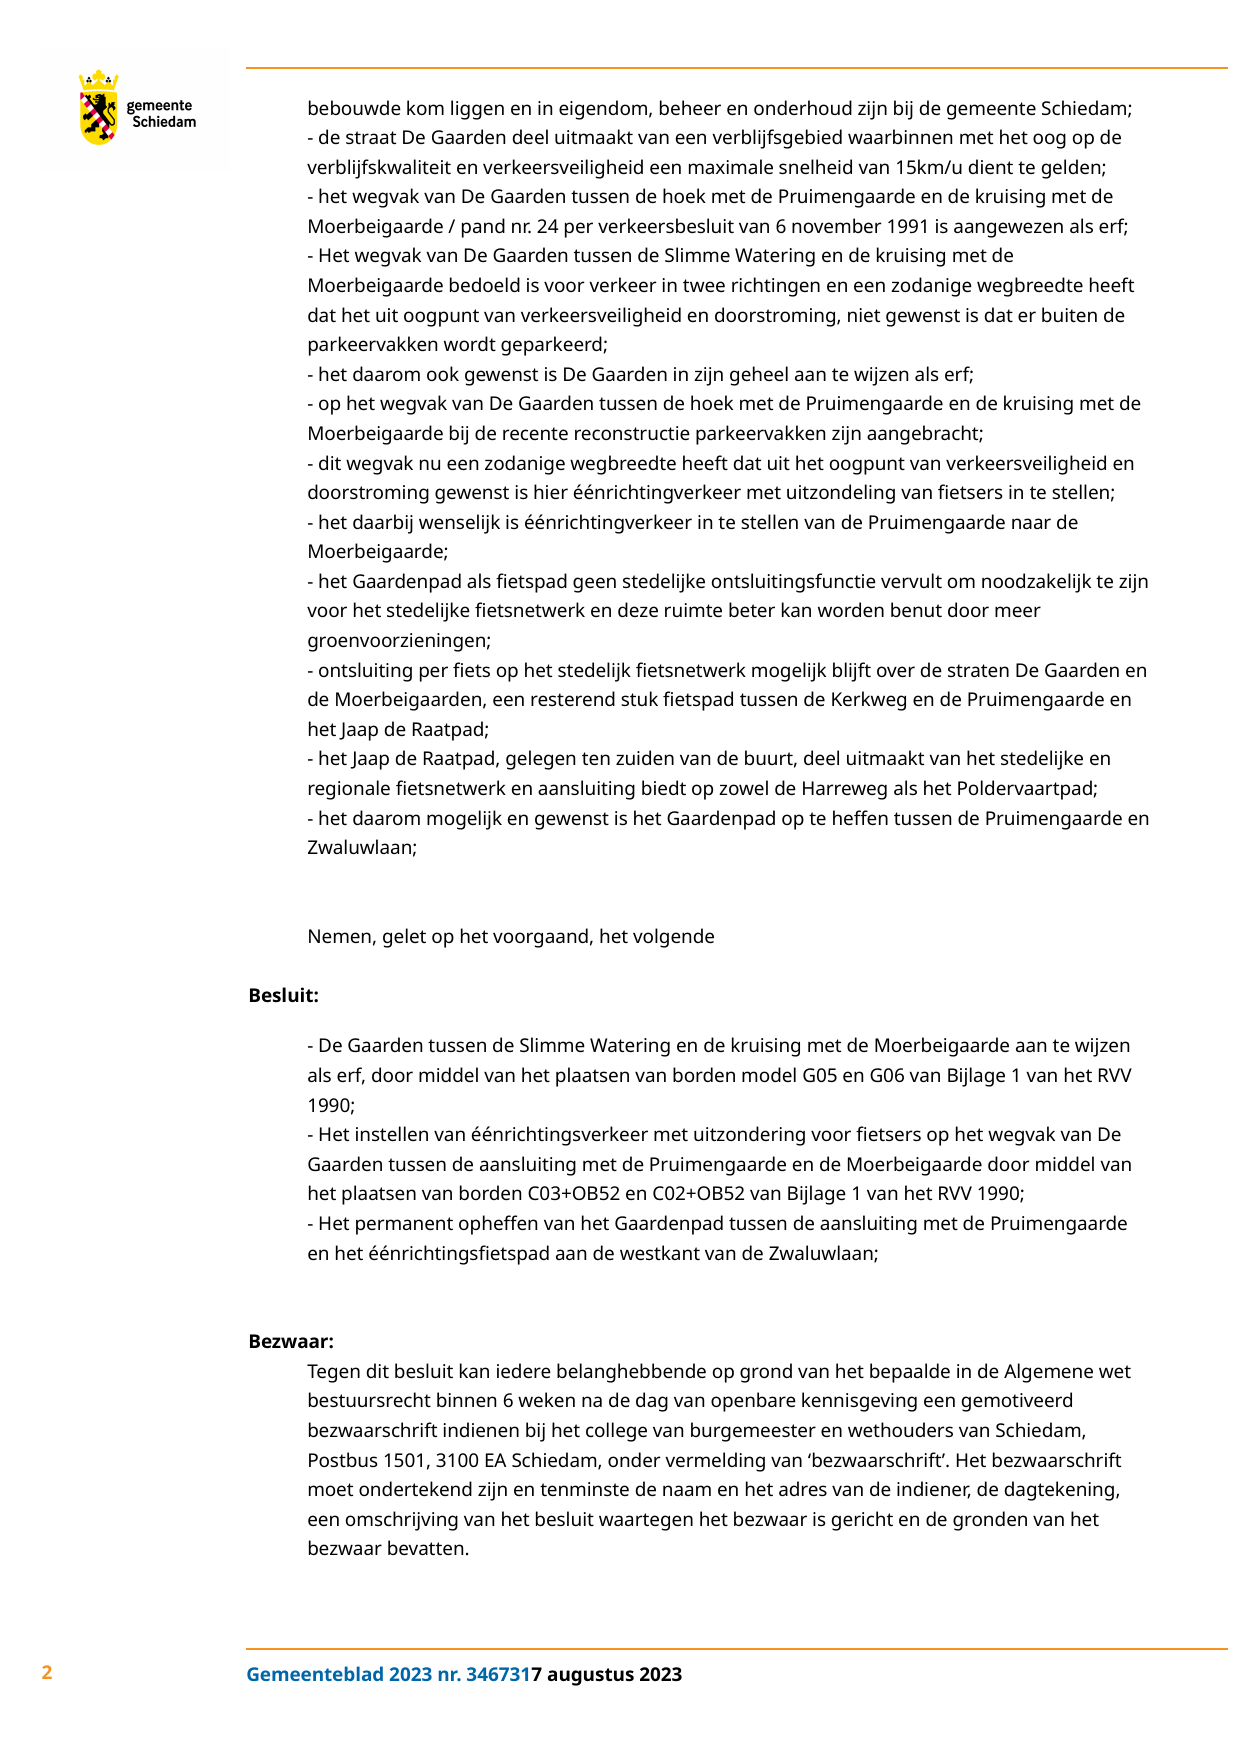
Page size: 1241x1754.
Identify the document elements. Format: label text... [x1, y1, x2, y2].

list - het daarom ook gewenst is De Gaarden in zijn geheel aan te wijzen als erf; [248, 361, 1152, 387]
list - het daarom mogelijk en gewenst is het Gaardenpad op te heffen tussen de Pruimengaarde en Zwaluwlaan; [248, 805, 1152, 860]
picture [41, 47, 231, 172]
list bebouwde kom liggen en in eigendom, beheer en onderhoud zijn bij de gemeente Schiedam; [248, 95, 1152, 121]
list - De Gaarden tussen de Slimme Watering en de kruising met de Moerbeigaarde aan te wijzen als erf, door middel van het plaatsen van borden model G05 en G06 van Bijlage 1 van het RVV 1990; [248, 1033, 1152, 1118]
list - op het wegvak van De Gaarden tussen de hoek met de Pruimengaarde en de kruising met de Moerbeigaarde bij de recente reconstructie parkeervakken zijn aangebracht; [248, 391, 1152, 446]
list - Het instellen van éénrichtingsverkeer met uitzondering voor fietsers op het wegvak van De Gaarden tussen de aansluiting met de Pruimengaarde en de Moerbeigaarde door middel van het plaatsen van borden C03+OB52 en C02+OB52 van Bijlage 1 van het RVV 1990; [248, 1121, 1152, 1206]
list Tegen dit besluit kan iedere belanghebbende op grond van het bepaalde in de Algemene wet bestuursrecht binnen 6 weken na de dag van openbare kennisgeving een gemotiveerd bezwaarschrift indienen bij het college van burgemeester en wethouders van Schiedam, Postbus 1501, 3100 EA Schiedam, onder vermelding van ‘bezwaarschrift’. Het bezwaarschrift moet ondertekend zijn en tenminste de naam en het adres van de indiener, de dagtekening, een omschrijving van het besluit waartegen het bezwaar is gericht en de gronden van het bezwaar bevatten. [248, 1358, 1152, 1561]
text Besluit: [248, 982, 1152, 1008]
list - het Jaap de Raatpad, gelegen ten zuiden van de buurt, deel uitmaakt van het stedelijke en regionale fietsnetwerk en aansluiting biedt op zowel de Harreweg als het Poldervaartpad; [248, 746, 1152, 801]
list - het Gaardenpad als fietspad geen stedelijke ontsluitingsfunctie vervult om noodzakelijk te zijn voor het stedelijke fietsnetwerk en deze ruimte beter kan worden benut door meer groenvoorzieningen; [248, 568, 1152, 653]
text Bezwaar: [248, 1328, 1152, 1354]
list - het daarbij wenselijk is éénrichtingverkeer in te stellen van de Pruimengaarde naar de Moerbeigaarde; [248, 509, 1152, 564]
list - de straat De Gaarden deel uitmaakt van een verblijfsgebied waarbinnen met het oog op de verblijfskwaliteit en verkeersveiligheid een maximale snelheid van 15km/u dient te gelden; [248, 124, 1152, 180]
list - Het wegvak van De Gaarden tussen de Slimme Watering en de kruising met de Moerbeigaarde bedoeld is voor verkeer in twee richtingen en een zodanige wegbreedte heeft dat het uit oogpunt van verkeersveiligheid en doorstroming, niet gewenst is dat er buiten de parkeervakken wordt geparkeerd; [248, 243, 1152, 357]
list Nemen, gelet op het voorgaand, het volgende [248, 923, 1152, 949]
list - dit wegvak nu een zodanige wegbreedte heeft dat uit het oogpunt van verkeersveiligheid en doorstroming gewenst is hier éénrichtingverkeer met uitzondeling van fietsers in te stellen; [248, 450, 1152, 505]
list - ontsluiting per fiets op het stedelijk fietsnetwerk mogelijk blijft over de straten De Gaarden en de Moerbeigaarden, een resterend stuk fietspad tussen de Kerkweg en de Pruimengaarde en het Jaap de Raatpad; [248, 657, 1152, 742]
list - Het permanent opheffen van het Gaardenpad tussen de aansluiting met de Pruimengaarde en het éénrichtingsfietspad aan de westkant van de Zwaluwlaan; [248, 1210, 1152, 1266]
list - het wegvak van De Gaarden tussen de hoek met de Pruimengaarde en de kruising met de Moerbeigaarde / pand nr. 24 per verkeersbesluit van 6 november 1991 is aangewezen als erf; [248, 183, 1152, 239]
